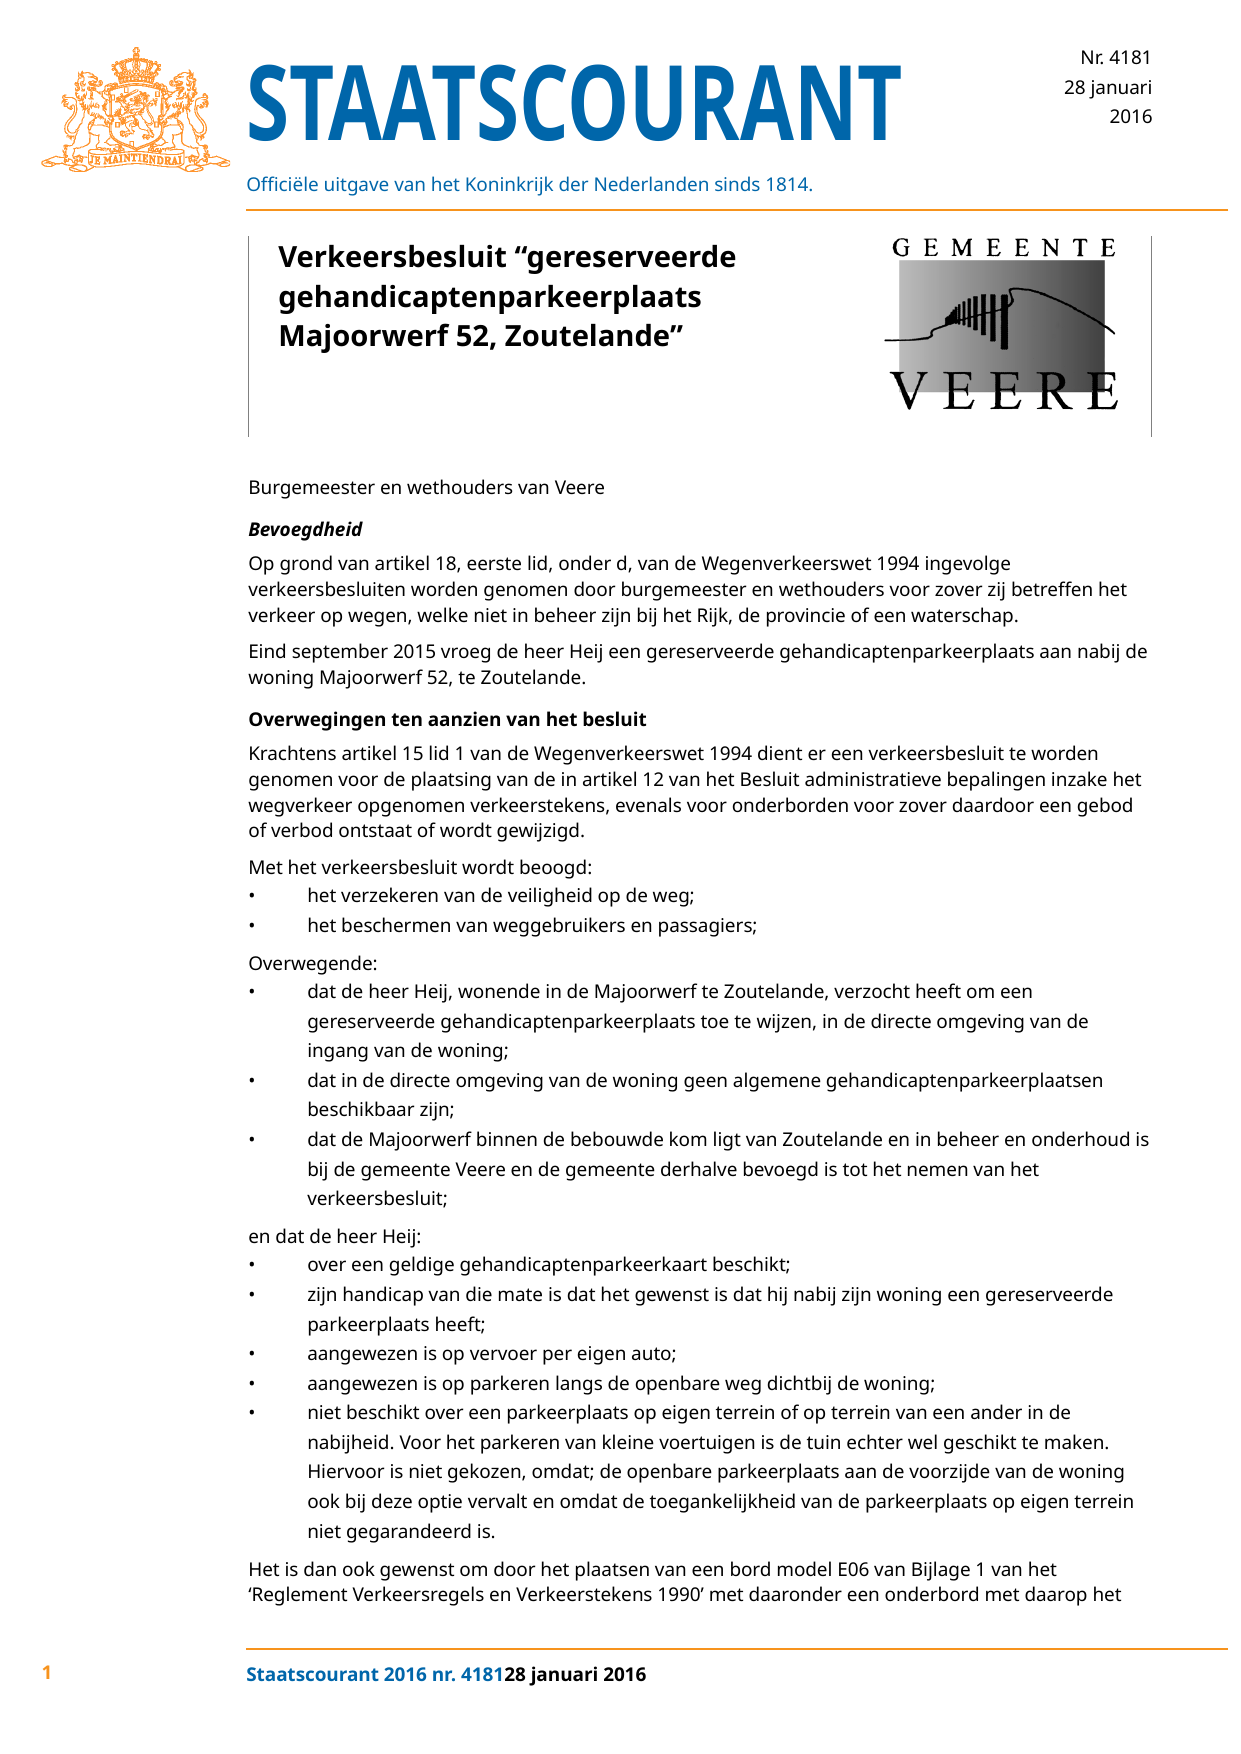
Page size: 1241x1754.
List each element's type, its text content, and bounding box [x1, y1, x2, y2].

list het beschermen van weggebruikers en passagiers; [248, 912, 1152, 938]
text Met het verkeersbesluit wordt beoogd: [248, 854, 1152, 880]
text Eind september 2015 vroeg de heer Heij een gereserveerde gehandicaptenparkeerplaats aan nabij de woning Majoorwerf 52, te Zoutelande. [248, 639, 1152, 690]
text Overwegingen ten aanzien van het besluit [248, 706, 1152, 732]
table_header [850, 236, 1151, 437]
text Bevoegdheid [248, 516, 1152, 542]
list aangewezen is op vervoer per eigen auto; [248, 1340, 1152, 1366]
table_header Verkeersbesluit “gereserveerde gehandicaptenparkeerplaats Majoorwerf 52, Zoutelande” [249, 236, 850, 437]
picture [41, 47, 231, 172]
text en dat de heer Heij: [248, 1223, 1152, 1249]
picture [882, 236, 1119, 411]
list zijn handicap van die mate is dat het gewenst is dat hij nabij zijn woning een gereserveerde parkeerplaats heeft; [248, 1281, 1152, 1337]
list dat de Majoorwerf binnen de bebouwde kom ligt van Zoutelande en in beheer en onderhoud is bij de gemeente Veere en de gemeente derhalve bevoegd is tot het nemen van het verkeersbesluit; [248, 1126, 1152, 1211]
text Op grond van artikel 18, eerste lid, onder d, van de Wegenverkeerswet 1994 ingevolge verkeersbesluiten worden genomen door burgemeester en wethouders voor zover zij betreffen het verkeer op wegen, welke niet in beheer zijn bij het Rijk, de provincie of een waterschap. [248, 551, 1152, 628]
list dat in de directe omgeving van de woning geen algemene gehandicaptenparkeerplaatsen beschikbaar zijn; [248, 1067, 1152, 1122]
list niet beschikt over een parkeerplaats op eigen terrein of op terrein van een ander in de nabijheid. Voor het parkeren van kleine voertuigen is de tuin echter wel geschikt te maken. Hiervoor is niet gekozen, omdat; de openbare parkeerplaats aan de voorzijde van de woning ook bij deze optie vervalt en omdat de toegankelijkheid van de parkeerplaats op eigen terrein niet gegarandeerd is. [248, 1399, 1152, 1544]
list aangewezen is op parkeren langs de openbare weg dichtbij de woning; [248, 1370, 1152, 1396]
list het verzekeren van de veiligheid op de weg; [248, 882, 1152, 908]
list over een geldige gehandicaptenparkeerkaart beschikt; [248, 1252, 1152, 1277]
text Overwegende: [248, 950, 1152, 976]
list dat de heer Heij, wonende in de Majoorwerf te Zoutelande, verzocht heeft om een gereserveerde gehandicaptenparkeerplaats toe te wijzen, in de directe omgeving van de ingang van de woning; [248, 978, 1152, 1063]
text Burgemeester en wethouders van Veere [248, 474, 1152, 500]
text Het is dan ook gewenst om door het plaatsen van een bord model E06 van Bijlage 1 van het ‘Reglement Verkeersregels en Verkeerstekens 1990’ met daaronder een onderbord met daarop het [248, 1556, 1152, 1607]
text Krachtens artikel 15 lid 1 van de Wegenverkeerswet 1994 dient er een verkeersbesluit te worden genomen voor de plaatsing van de in artikel 12 van het Besluit administratieve bepalingen inzake het wegverkeer opgenomen verkeerstekens, evenals voor onderborden voor zover daardoor een gebod of verbod ontstaat of wordt gewijzigd. [248, 740, 1152, 843]
